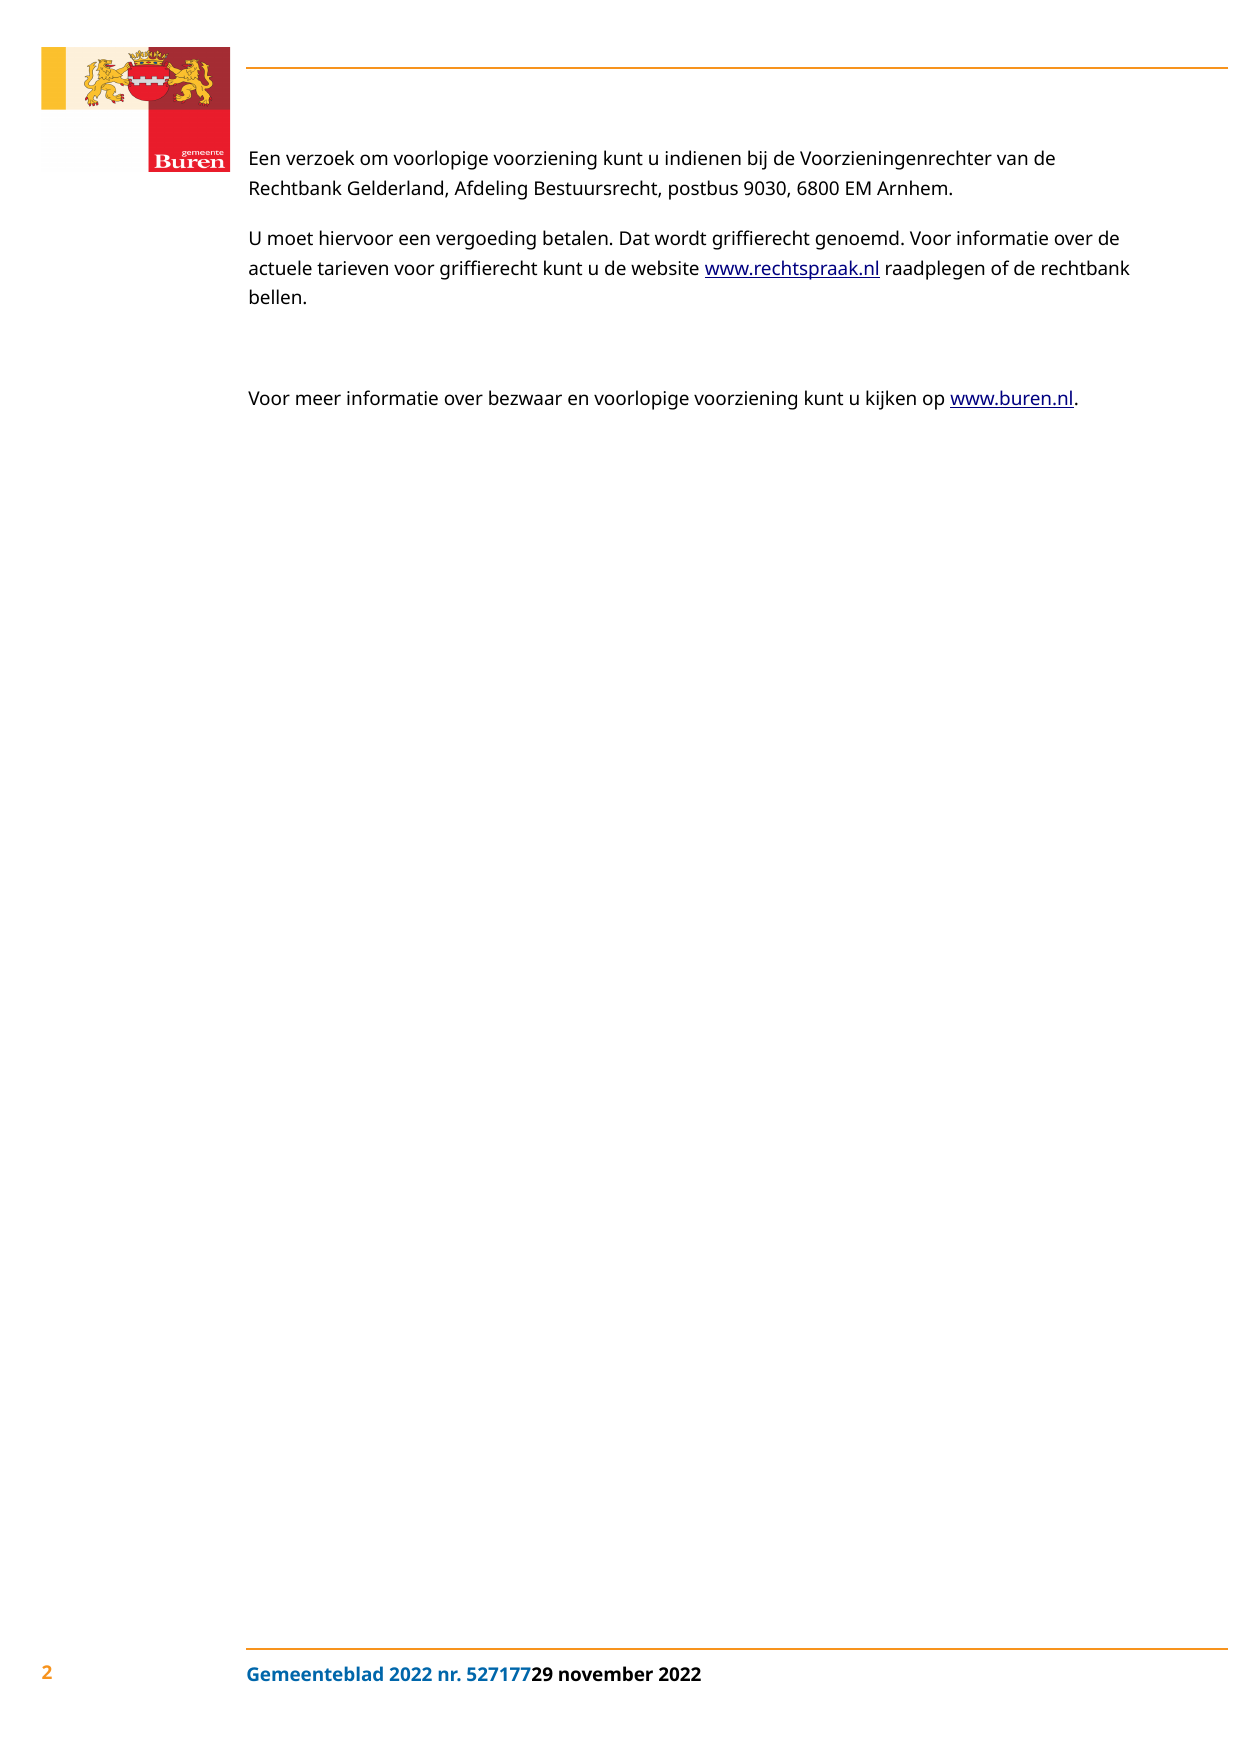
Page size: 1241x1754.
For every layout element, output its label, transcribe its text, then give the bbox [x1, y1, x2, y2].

text Voor meer informatie over bezwaar en voorlopige voorziening kunt u kijken op www.buren.nl. [248, 385, 1152, 411]
text U moet hiervoor een vergoeding betalen. Dat wordt griffierecht genoemd. Voor informatie over de actuele tarieven voor griffierecht kunt u de website www.rechtspraak.nl raadplegen of de rechtbank bellen. [248, 225, 1152, 310]
text Een verzoek om voorlopige voorziening kunt u indienen bij de Voorzieningenrechter van de Rechtbank Gelderland, Afdeling Bestuursrecht, postbus 9030, 6800 EM Arnhem. [248, 145, 1152, 201]
picture [41, 47, 231, 172]
